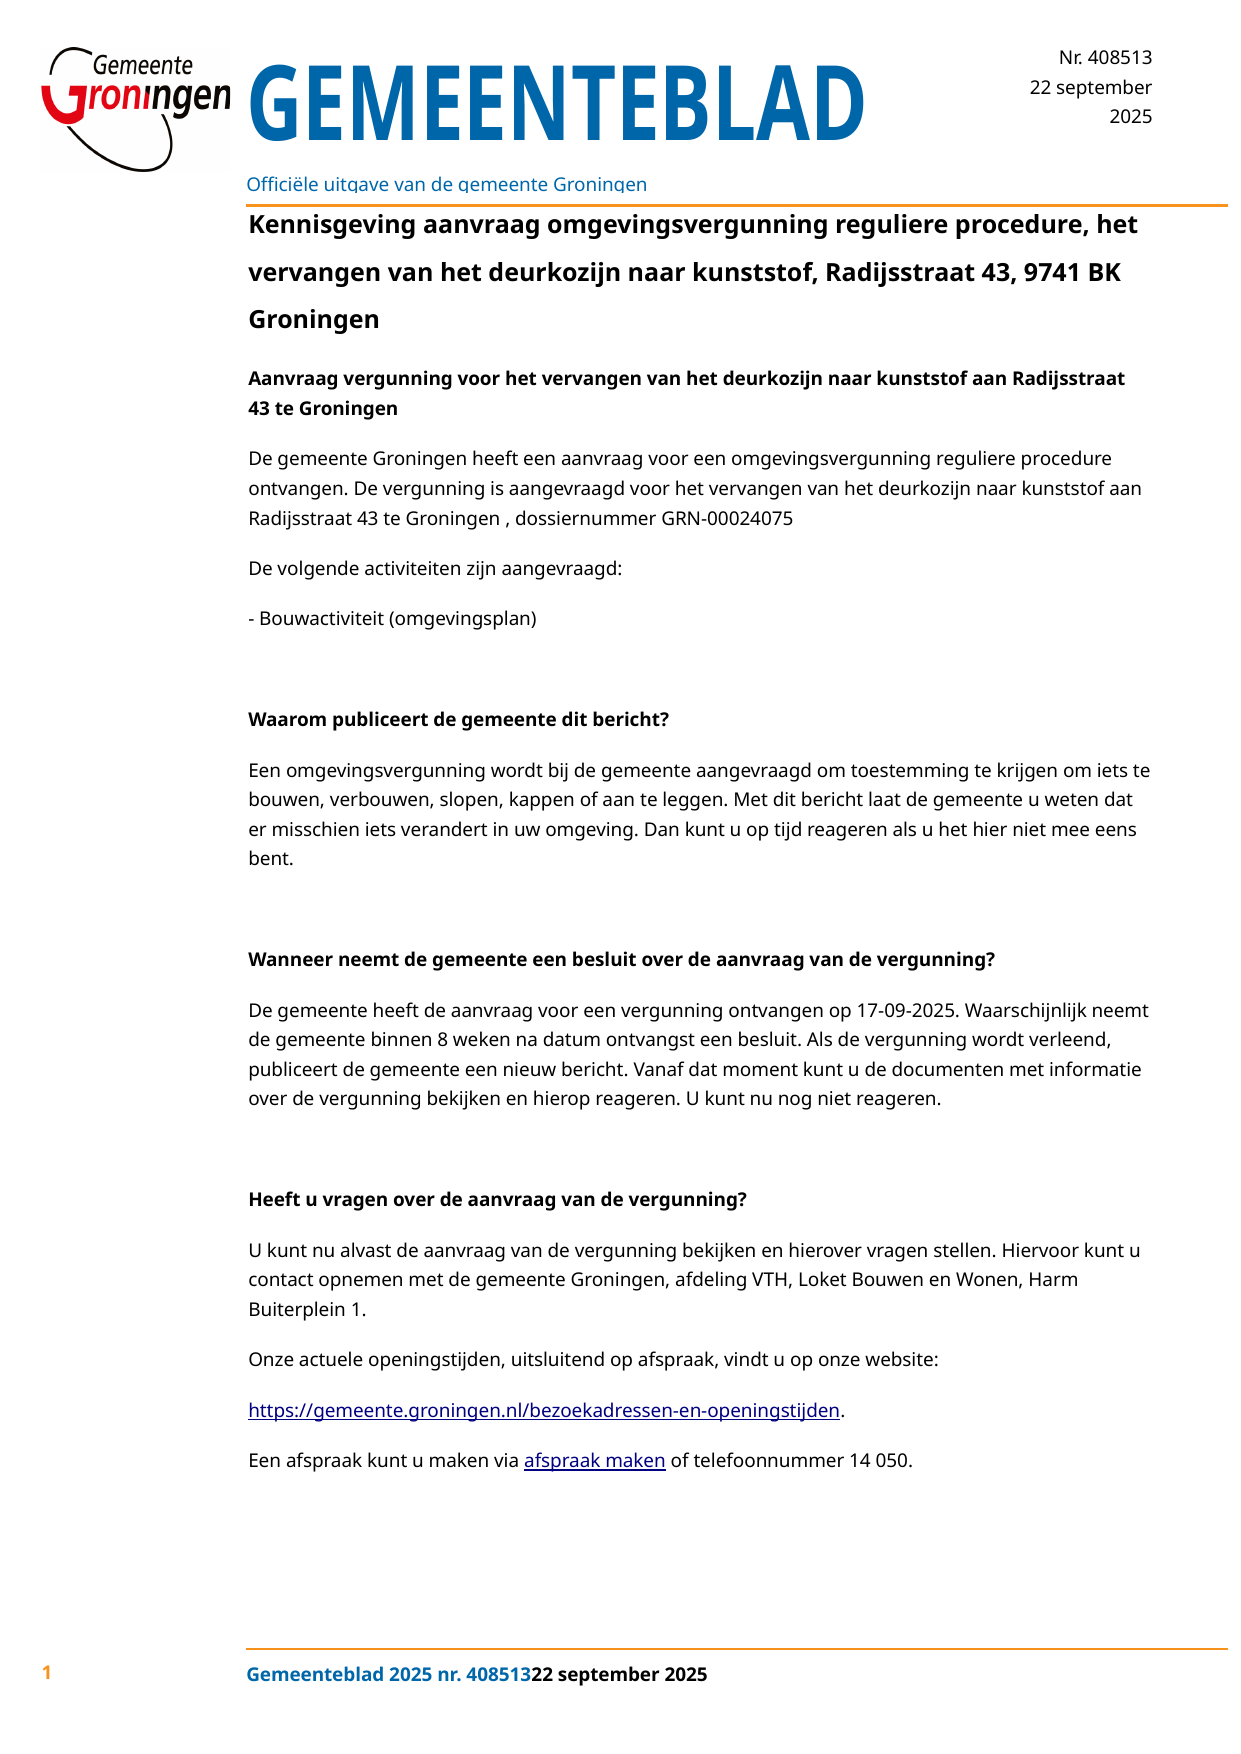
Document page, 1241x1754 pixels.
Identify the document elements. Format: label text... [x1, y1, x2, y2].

text https://gemeente.groningen.nl/bezoekadressen-en-openingstijden. [248, 1397, 1152, 1422]
text De gemeente heeft de aanvraag voor een vergunning ontvangen op 17-09-2025. Waarschijnlijk neemt de gemeente binnen 8 weken na datum ontvangst een besluit. Als de vergunning wordt verleend, publiceert de gemeente een nieuw bericht. Vanaf dat moment kunt u de documenten met informatie over de vergunning bekijken en hierop reageren. U kunt nu nog niet reageren. [248, 997, 1152, 1111]
text U kunt nu alvast de aanvraag van de vergunning bekijken en hierover vragen stellen. Hiervoor kunt u contact opnemen met de gemeente Groningen, afdeling VTH, Loket Bouwen en Wonen, Harm Buiterplein 1. [248, 1237, 1152, 1322]
text Waarom publiceert de gemeente dit bericht? [248, 706, 1152, 732]
text Onze actuele openingstijden, uitsluitend op afspraak, vindt u op onze website: [248, 1346, 1152, 1372]
text Een omgevingsvergunning wordt bij de gemeente aangevraagd om toestemming te krijgen om iets te bouwen, verbouwen, slopen, kappen of aan te leggen. Met dit bericht laat de gemeente u weten dat er misschien iets verandert in uw omgeving. Dan kunt u op tijd reageren als u het hier niet mee eens bent. [248, 757, 1152, 871]
text - Bouwactiviteit (omgevingsplan) [248, 606, 1152, 631]
text De gemeente Groningen heeft een aanvraag voor een omgevingsvergunning reguliere procedure ontvangen. De vergunning is aangevraagd voor het vervangen van het deurkozijn naar kunststof aan Radijsstraat 43 te Groningen , dossiernummer GRN-00024075 [248, 446, 1152, 530]
picture [41, 47, 231, 172]
text De volgende activiteiten zijn aangevraagd: [248, 555, 1152, 581]
text Een afspraak kunt u maken via afspraak maken of telefoonnummer 14 050. [248, 1447, 1152, 1473]
text Heeft u vragen over de aanvraag van de vergunning? [248, 1186, 1152, 1212]
text Wanneer neemt de gemeente een besluit over de aanvraag van de vergunning? [248, 946, 1152, 972]
text Kennisgeving aanvraag omgevingsvergunning reguliere procedure, het vervangen van het deurkozijn naar kunststof, Radijsstraat 43, 9741 BK Groningen [248, 207, 1152, 336]
text Aanvraag vergunning voor het vervangen van het deurkozijn naar kunststof aan Radijsstraat 43 te Groningen [248, 366, 1152, 421]
